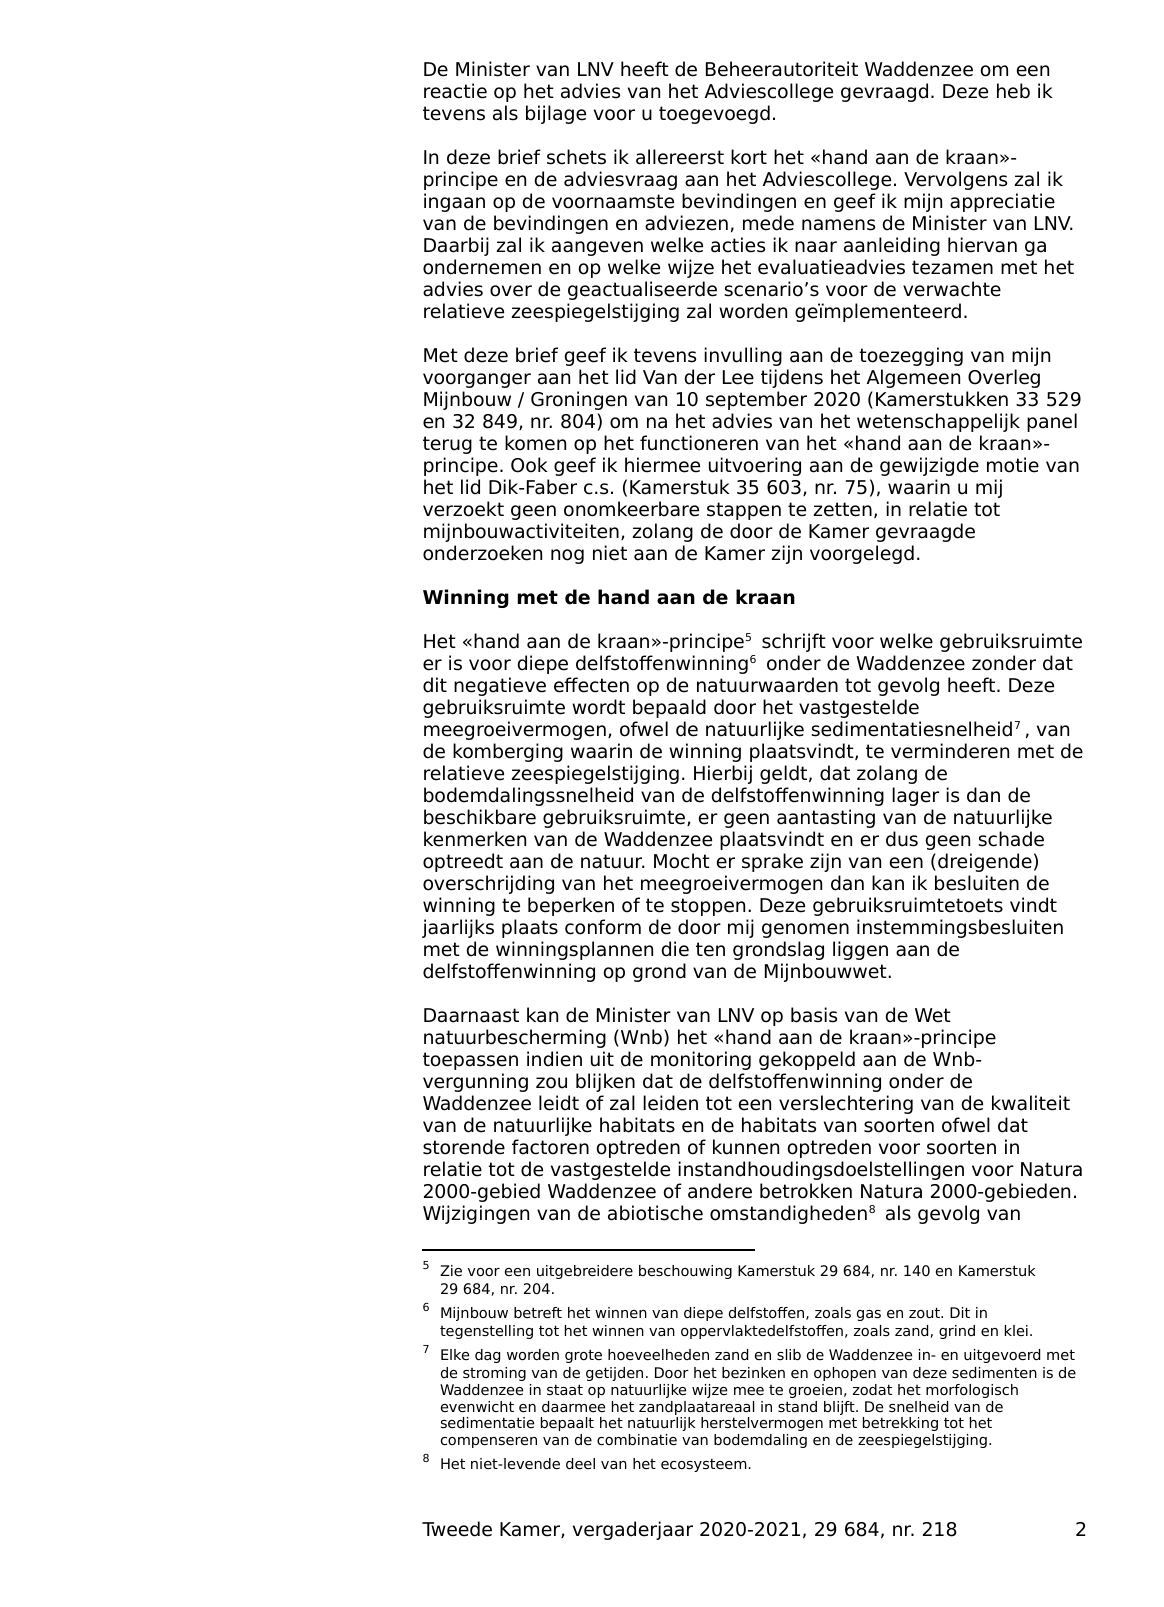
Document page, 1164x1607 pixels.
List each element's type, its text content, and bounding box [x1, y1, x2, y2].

subtitle Winning met de hand aan de kraan [422, 587, 1087, 609]
text Het niet-levende deel van het ecosysteem. [422, 1452, 1087, 1474]
text Daarnaast kan de Minister van LNV op basis van de Wet natuurbescherming (Wnb) het «hand aan de kraan»-principe toepassen indien uit de monitoring gekoppeld aan de Wnb-vergunning zou blijken dat de delfstoffenwinning onder de Waddenzee leidt of zal leiden tot een verslechtering van de kwaliteit van de natuurlijke habitats en de habitats van soorten ofwel dat storende factoren optreden of kunnen optreden voor soorten in relatie tot de vastgestelde instandhoudingsdoelstellingen voor Natura 2000-gebied Waddenzee of andere betrokken Natura 2000-gebieden. Wijzigingen van de abiotische omstandigheden als gevolg van [422, 1005, 1087, 1225]
text Het «hand aan de kraan»-principe schrijft voor welke gebruiksruimte er is voor diepe delfstoffenwinning onder de Waddenzee zonder dat dit negatieve effecten op de natuurwaarden tot gevolg heeft. Deze gebruiksruimte wordt bepaald door het vastgestelde meegroeivermogen, ofwel de natuurlijke sedimentatiesnelheid, van de komberging waarin de winning plaatsvindt, te verminderen met de relatieve zeespiegelstijging. Hierbij geldt, dat zolang de bodemdalingssnelheid van de delfstoffenwinning lager is dan de beschikbare gebruiksruimte, er geen aantasting van de natuurlijke kenmerken van de Waddenzee plaatsvindt en er dus geen schade optreedt aan de natuur. Mocht er sprake zijn van een (dreigende) overschrijding van het meegroeivermogen dan kan ik besluiten de winning te beperken of te stoppen. Deze gebruiksruimtetoets vindt jaarlijks plaats conform de door mij genomen instemmingsbesluiten met de winningsplannen die ten grondslag liggen aan de delfstoffenwinning op grond van de Mijnbouwwet. [422, 631, 1087, 983]
text In deze brief schets ik allereerst kort het «hand aan de kraan»-principe en de adviesvraag aan het Adviescollege. Vervolgens zal ik ingaan op de voornaamste bevindingen en geef ik mijn appreciatie van de bevindingen en adviezen, mede namens de Minister van LNV. Daarbij zal ik aangeven welke acties ik naar aanleiding hiervan ga ondernemen en op welke wijze het evaluatieadvies tezamen met het advies over de geactualiseerde scenario’s voor de verwachte relatieve zeespiegelstijging zal worden geïmplementeerd. [422, 147, 1087, 323]
text Mijnbouw betreft het winnen van diepe delfstoffen, zoals gas en zout. Dit in tegenstelling tot het winnen van oppervlaktedelfstoffen, zoals zand, grind en klei. [422, 1301, 1087, 1340]
text De Minister van LNV heeft de Beheerautoriteit Waddenzee om een reactie op het advies van het Adviescollege gevraagd. Deze heb ik tevens als bijlage voor u toegevoegd. [422, 59, 1087, 125]
text Elke dag worden grote hoeveelheden zand en slib de Waddenzee in- en uitgevoerd met de stroming van de getijden. Door het bezinken en ophopen van deze sedimenten is de Waddenzee in staat op natuurlijke wijze mee te groeien, zodat het morfologisch evenwicht en daarmee het zandplaatareaal in stand blijft. De snelheid van de sedimentatie bepaalt het natuurlijk herstelvermogen met betrekking tot het compenseren van de combinatie van bodemdaling en de zeespiegelstijging. [422, 1343, 1087, 1449]
text Zie voor een uitgebreidere beschouwing Kamerstuk 29 684, nr. 140 en Kamerstuk 29 684, nr. 204. [422, 1259, 1087, 1298]
text Met deze brief geef ik tevens invulling aan de toezegging van mijn voorganger aan het lid Van der Lee tijdens het Algemeen Overleg Mijnbouw / Groningen van 10 september 2020 (Kamerstukken 33 529 en 32 849, nr. 804) om na het advies van het wetenschappelijk panel terug te komen op het functioneren van het «hand aan de kraan»-principe. Ook geef ik hiermee uitvoering aan de gewijzigde motie van het lid Dik-Faber c.s. (Kamerstuk 35 603, nr. 75), waarin u mij verzoekt geen onomkeerbare stappen te zetten, in relatie tot mijnbouwactiviteiten, zolang de door de Kamer gevraagde onderzoeken nog niet aan de Kamer zijn voorgelegd. [422, 345, 1087, 565]
